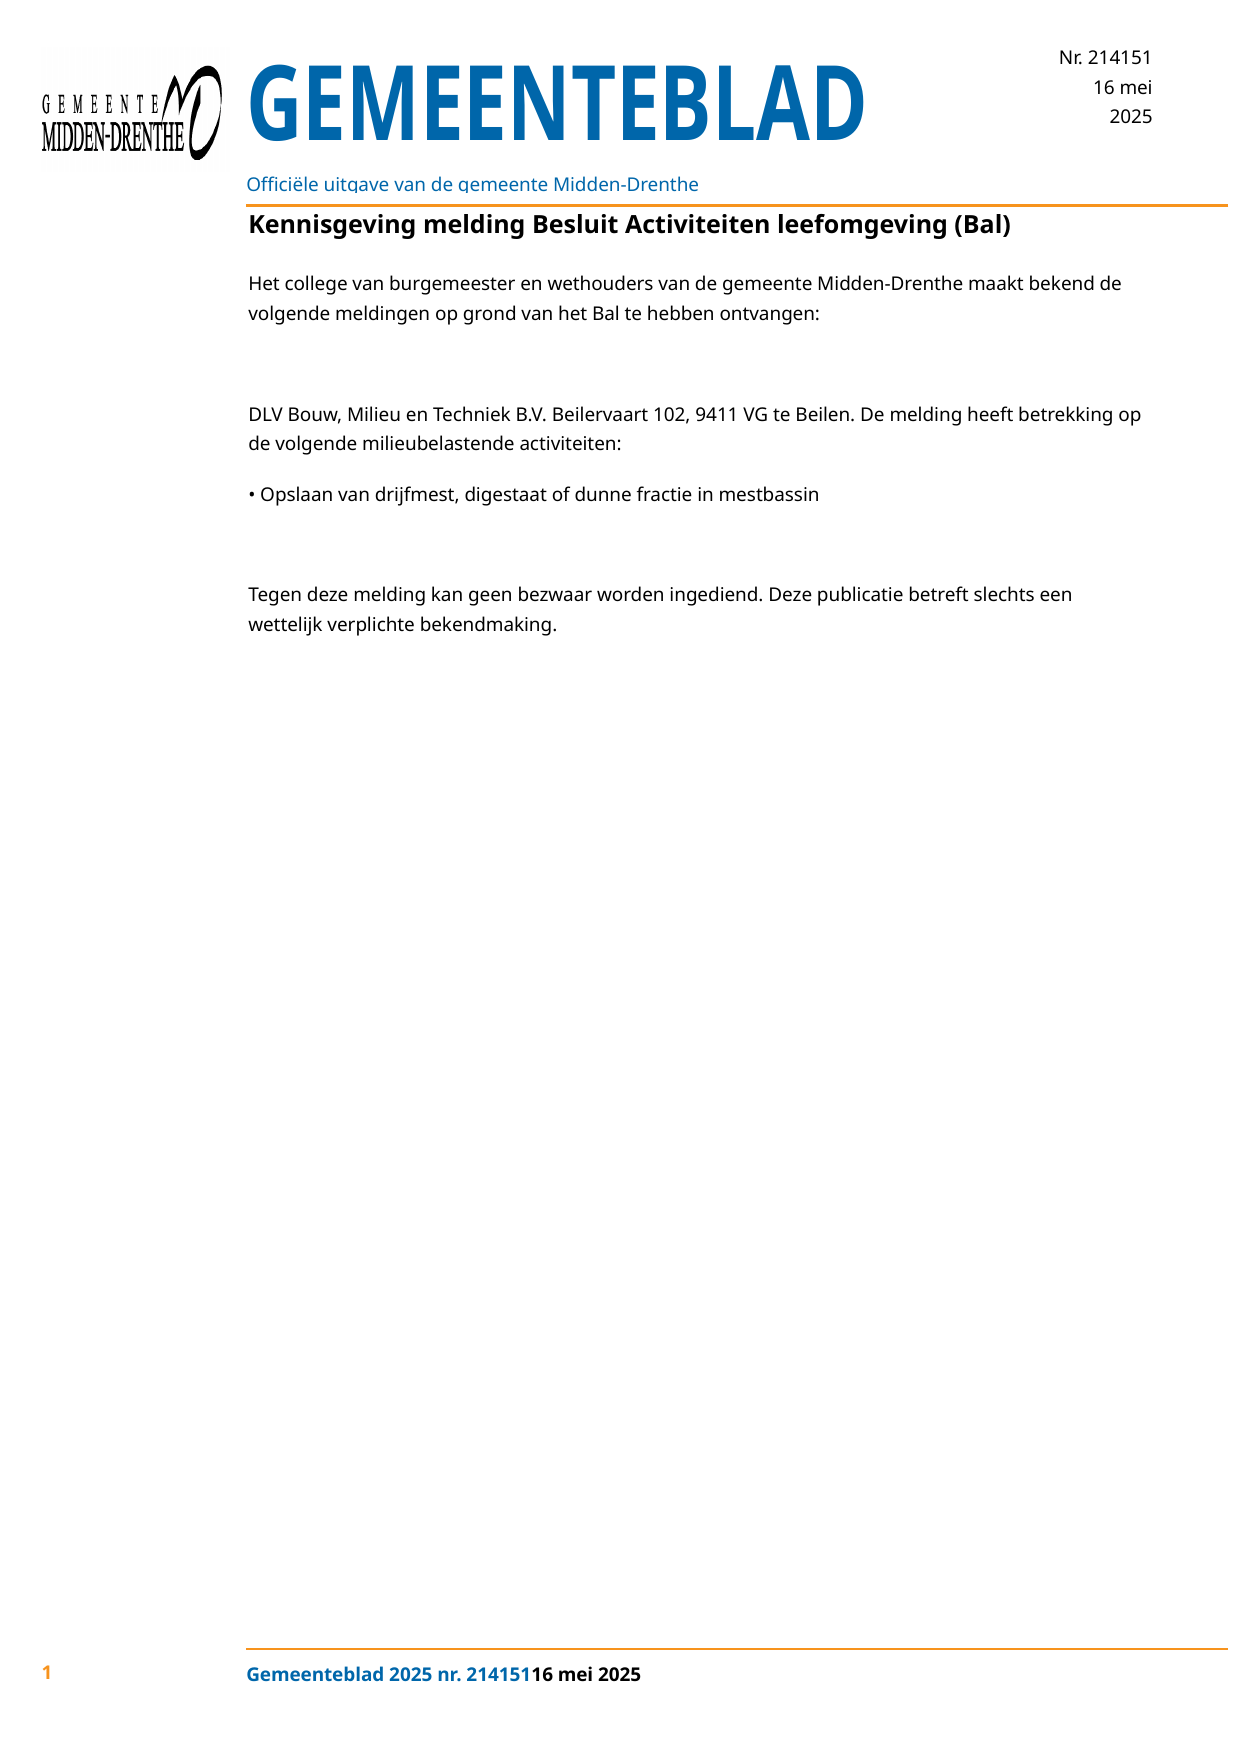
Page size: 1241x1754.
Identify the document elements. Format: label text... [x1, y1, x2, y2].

text Het college van burgemeester en wethouders van de gemeente Midden-Drenthe maakt bekend de volgende meldingen op grond van het Bal te hebben ontvangen: [248, 270, 1152, 326]
text • Opslaan van drijfmest, digestaat of dunne fractie in mestbassin [248, 481, 1152, 506]
text Tegen deze melding kan geen bezwaar worden ingediend. Deze publicatie betreft slechts een wettelijk verplichte bekendmaking. [248, 582, 1152, 637]
text DLV Bouw, Milieu en Techniek B.V. Beilervaart 102, 9411 VG te Beilen. De melding heeft betrekking op de volgende milieubelastende activiteiten: [248, 401, 1152, 456]
text Kennisgeving melding Besluit Activiteiten leefomgeving (Bal) [248, 207, 1152, 241]
picture [41, 47, 231, 172]
